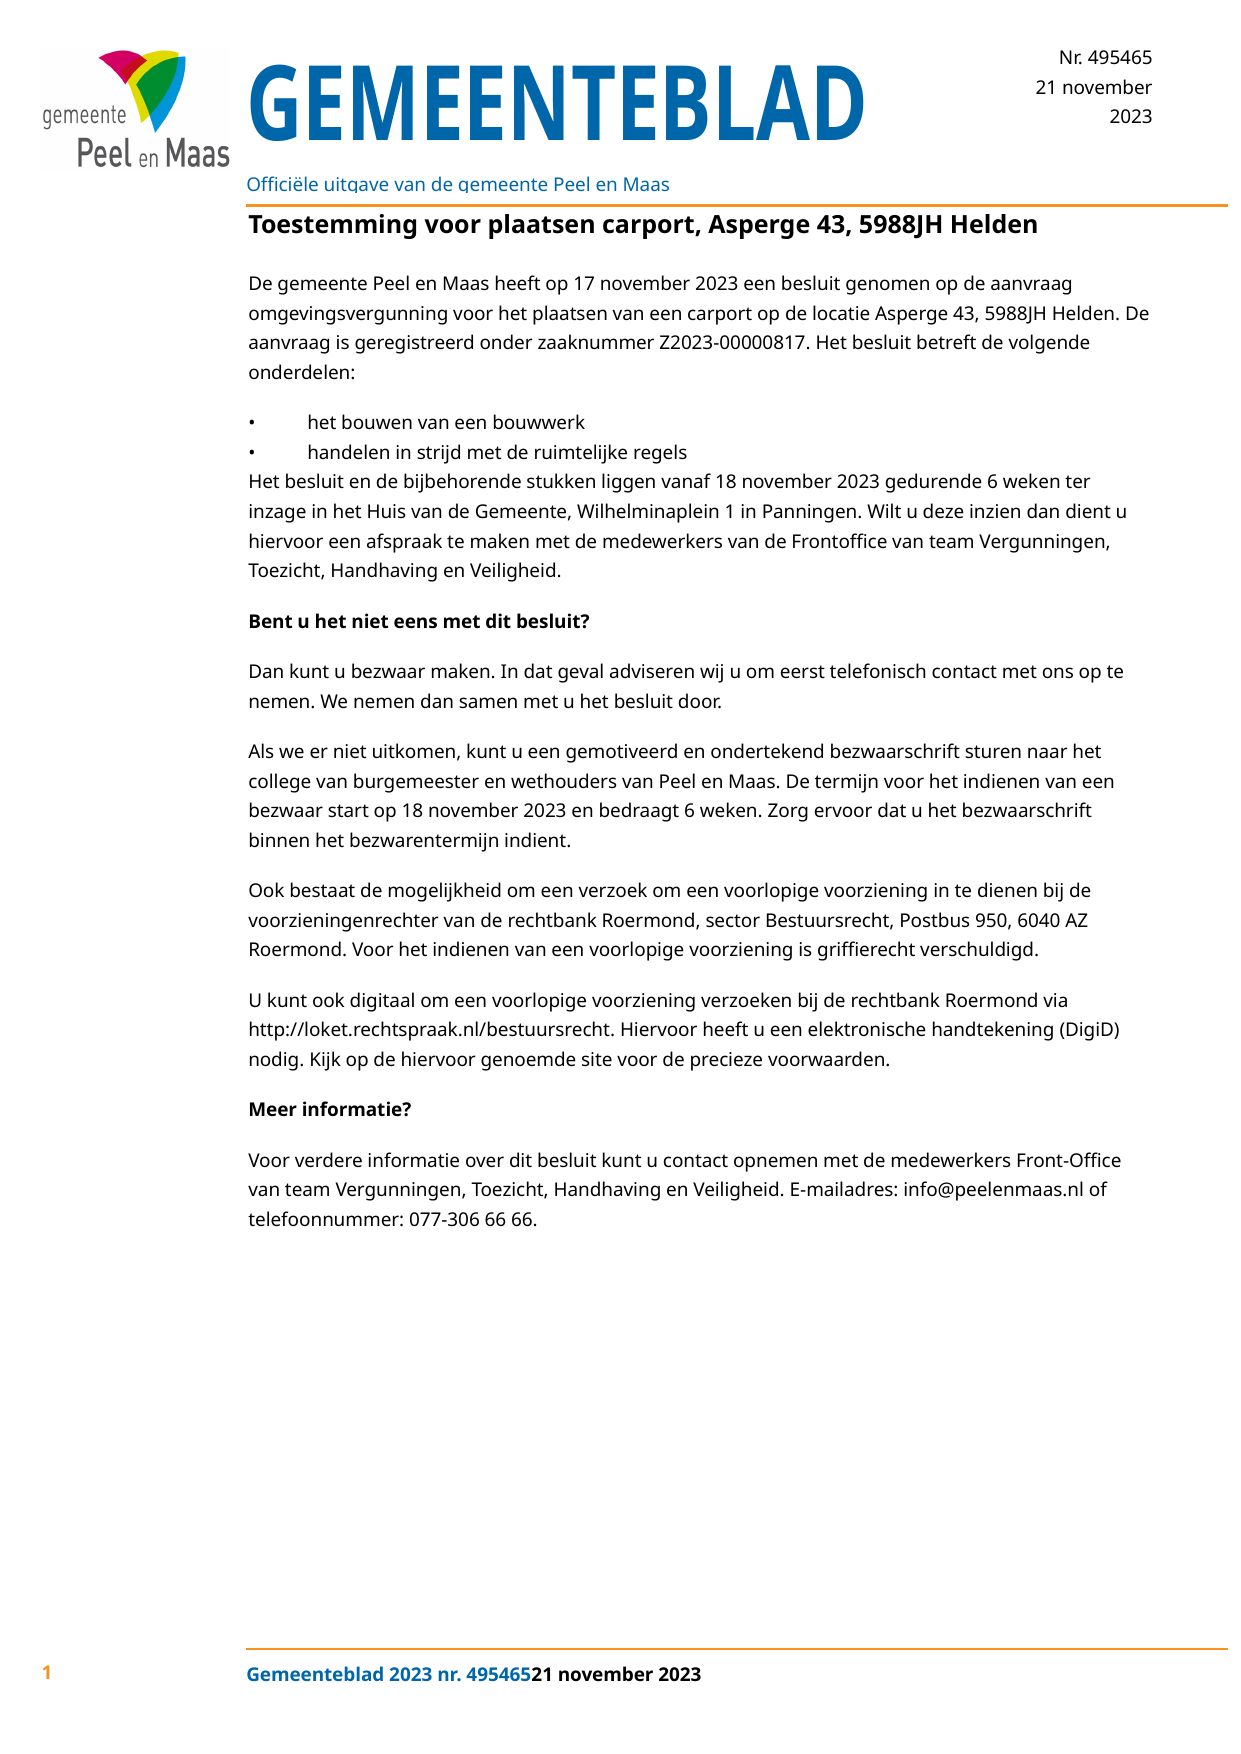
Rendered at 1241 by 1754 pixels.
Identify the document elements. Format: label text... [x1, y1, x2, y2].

text De gemeente Peel en Maas heeft op 17 november 2023 een besluit genomen op de aanvraag omgevingsvergunning voor het plaatsen van een carport op de locatie Asperge 43, 5988JH Helden. De aanvraag is geregistreerd onder zaaknummer Z2023-00000817. Het besluit betreft de volgende onderdelen: [248, 270, 1152, 385]
list het bouwen van een bouwwerk [248, 409, 1152, 435]
text U kunt ook digitaal om een voorlopige voorziening verzoeken bij de rechtbank Roermond via http://loket.rechtspraak.nl/bestuursrecht. Hiervoor heeft u een elektronische handtekening (DigiD) nodig. Kijk op de hiervoor genoemde site voor de precieze voorwaarden. [248, 987, 1152, 1072]
text Bent u het niet eens met dit besluit? [248, 608, 1152, 633]
list handelen in strijd met de ruimtelijke regels [248, 439, 1152, 465]
text Dan kunt u bezwaar maken. In dat geval adviseren wij u om eerst telefonisch contact met ons op te nemen. We nemen dan samen met u het besluit door. [248, 658, 1152, 713]
text Toestemming voor plaatsen carport, Asperge 43, 5988JH Helden [248, 207, 1152, 241]
picture [41, 47, 231, 172]
text Ook bestaat de mogelijkheid om een verzoek om een voorlopige voorziening in te dienen bij de voorzieningenrechter van de rechtbank Roermond, sector Bestuursrecht, Postbus 950, 6040 AZ Roermond. Voor het indienen van een voorlopige voorziening is griffierecht verschuldigd. [248, 877, 1152, 962]
text Voor verdere informatie over dit besluit kunt u contact opnemen met de medewerkers Front-Office van team Vergunningen, Toezicht, Handhaving en Veiligheid. E-mailadres: info@peelenmaas.nl of telefoonnummer: 077-306 66 66. [248, 1147, 1152, 1232]
text Meer informatie? [248, 1097, 1152, 1122]
text Als we er niet uitkomen, kunt u een gemotiveerd en ondertekend bezwaarschrift sturen naar het college van burgemeester en wethouders van Peel en Maas. De termijn voor het indienen van een bezwaar start op 18 november 2023 en bedraagt 6 weken. Zorg ervoor dat u het bezwaarschrift binnen het bezwarentermijn indient. [248, 738, 1152, 853]
text Het besluit en de bijbehorende stukken liggen vanaf 18 november 2023 gedurende 6 weken ter inzage in het Huis van de Gemeente, Wilhelminaplein 1 in Panningen. Wilt u deze inzien dan dient u hiervoor een afspraak te maken met de medewerkers van de Frontoffice van team Vergunningen, Toezicht, Handhaving en Veiligheid. [248, 469, 1152, 583]
